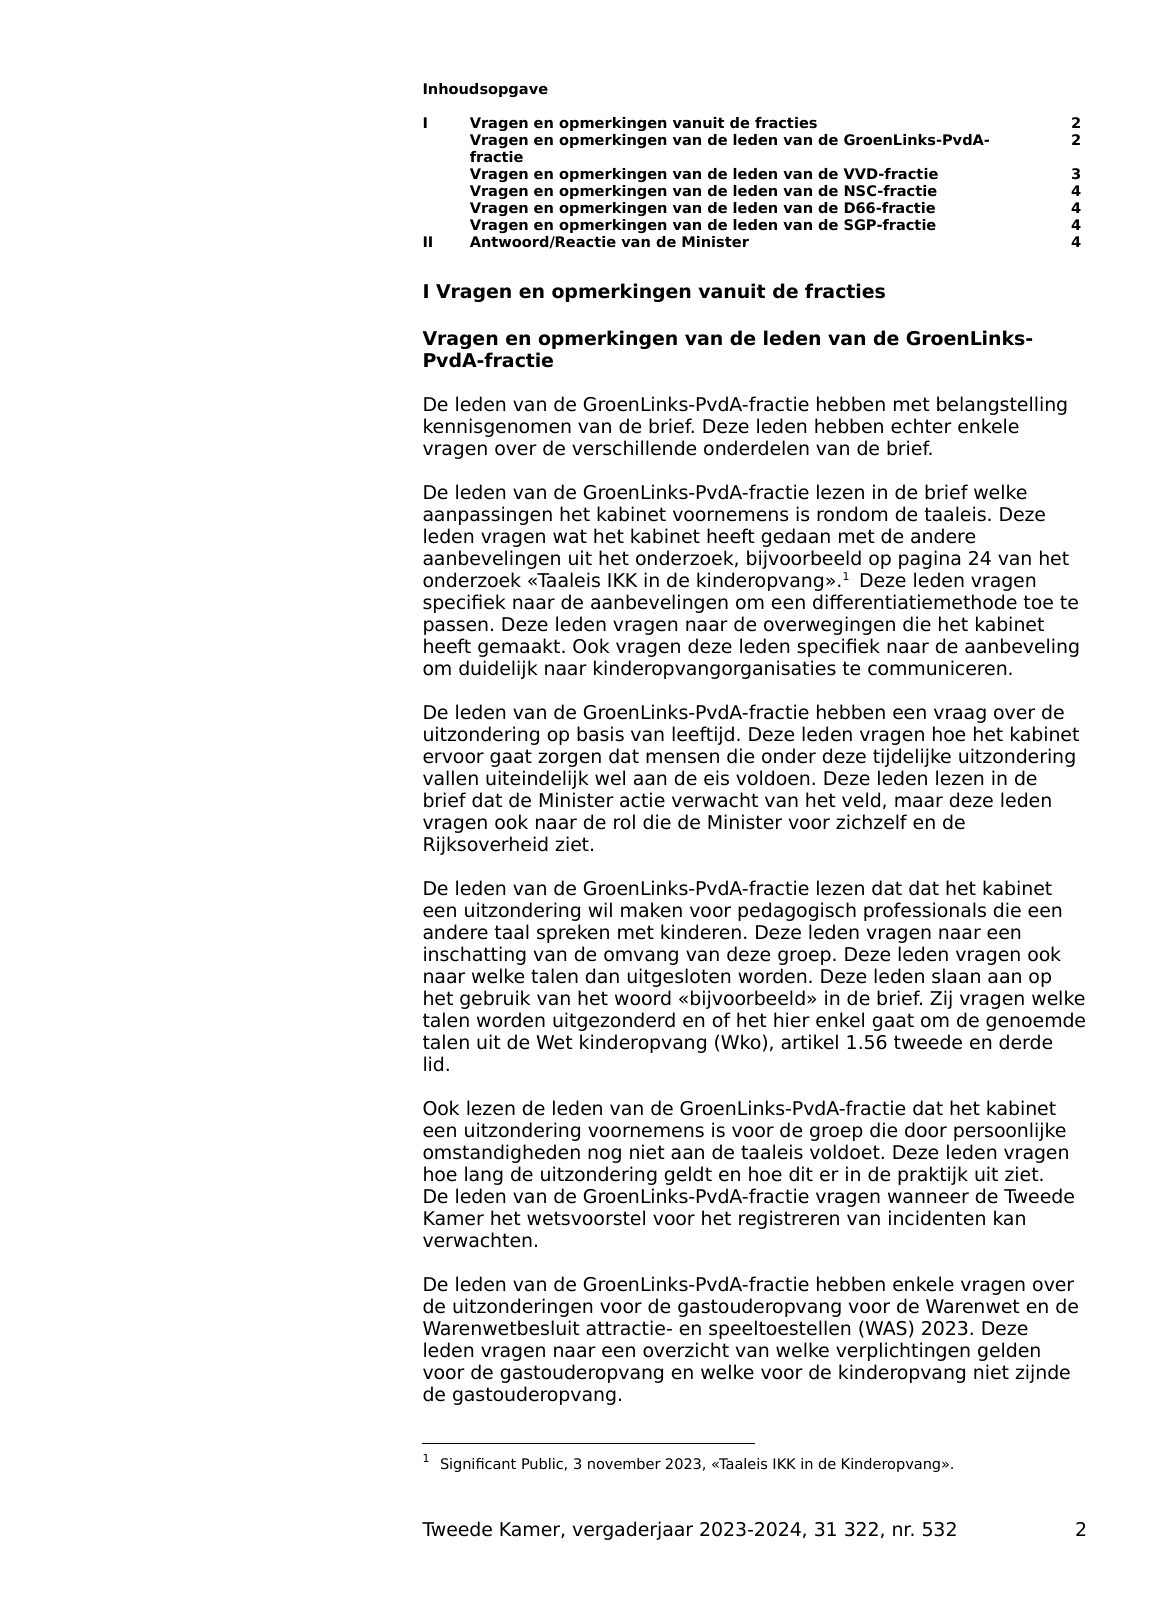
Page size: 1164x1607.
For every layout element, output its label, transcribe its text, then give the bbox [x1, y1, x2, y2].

text De leden van de GroenLinks-PvdA-fractie hebben enkele vragen over de uitzonderingen voor de gastouderopvang voor de Warenwet en de Warenwetbesluit attractie- en speeltoestellen (WAS) 2023. Deze leden vragen naar een overzicht van welke verplichtingen gelden voor de gastouderopvang en welke voor de kinderopvang niet zijnde de gastouderopvang. [422, 1274, 1087, 1406]
text De leden van de GroenLinks-PvdA-fractie lezen in de brief welke aanpassingen het kabinet voornemens is rondom de taaleis. Deze leden vragen wat het kabinet heeft gedaan met de andere aanbevelingen uit het onderzoek, bijvoorbeeld op pagina 24 van het onderzoek «Taaleis IKK in de kinderopvang». Deze leden vragen specifiek naar de aanbevelingen om een differentiatiemethode toe te passen. Deze leden vragen naar de overwegingen die het kabinet heeft gemaakt. Ook vragen deze leden specifiek naar de aanbeveling om duidelijk naar kinderopvangorganisaties te communiceren. [422, 482, 1087, 680]
table_cell [422, 98, 463, 115]
table_cell Antwoord/Reactie van de Minister [464, 234, 1027, 251]
table_cell Vragen en opmerkingen van de leden van de SGP-fractie [464, 217, 1027, 234]
text De leden van de GroenLinks-PvdA-fractie hebben een vraag over de uitzondering op basis van leeftijd. Deze leden vragen hoe het kabinet ervoor gaat zorgen dat mensen die onder deze tijdelijke uitzondering vallen uiteindelijk wel aan de eis voldoen. Deze leden lezen in de brief dat de Minister actie verwacht van het veld, maar deze leden vragen ook naar de rol die de Minister voor zichzelf en de Rijksoverheid ziet. [422, 702, 1087, 856]
table_cell 4 [1028, 217, 1087, 234]
table_cell II [422, 234, 463, 251]
text Significant Public, 3 november 2023, «Taaleis IKK in de Kinderopvang». [422, 1452, 1087, 1474]
table_cell Vragen en opmerkingen van de leden van de D66-fractie [464, 200, 1027, 217]
table_cell [464, 98, 1027, 115]
subtitle I Vragen en opmerkingen vanuit de fracties [422, 281, 1087, 303]
table_cell 3 [1028, 166, 1087, 183]
table_cell Vragen en opmerkingen van de leden van de VVD-fractie [464, 166, 1027, 183]
table_header Inhoudsopgave [422, 81, 1087, 98]
table_cell 2 [1028, 115, 1087, 132]
table_cell I [422, 115, 463, 132]
table_cell [422, 132, 463, 166]
text Ook lezen de leden van de GroenLinks-PvdA-fractie dat het kabinet een uitzondering voornemens is voor de groep die door persoonlijke omstandigheden nog niet aan de taaleis voldoet. Deze leden vragen hoe lang de uitzondering geldt en hoe dit er in de praktijk uit ziet. [422, 1098, 1087, 1186]
text De leden van de GroenLinks-PvdA-fractie vragen wanneer de Tweede Kamer het wetsvoorstel voor het registreren van incidenten kan verwachten. [422, 1186, 1087, 1252]
table_cell [1028, 98, 1087, 115]
table_cell [422, 200, 463, 217]
table_cell Vragen en opmerkingen van de leden van de GroenLinks-PvdA-fractie [464, 132, 1027, 166]
subtitle Vragen en opmerkingen van de leden van de GroenLinks-PvdA-fractie [422, 328, 1087, 372]
table_cell 2 [1028, 132, 1087, 166]
table_cell 4 [1028, 183, 1087, 200]
table_cell 4 [1028, 234, 1087, 251]
table_cell [422, 166, 463, 183]
table_cell [422, 183, 463, 200]
text De leden van de GroenLinks-PvdA-fractie hebben met belangstelling kennisgenomen van de brief. Deze leden hebben echter enkele vragen over de verschillende onderdelen van de brief. [422, 394, 1087, 460]
text De leden van de GroenLinks-PvdA-fractie lezen dat dat het kabinet een uitzondering wil maken voor pedagogisch professionals die een andere taal spreken met kinderen. Deze leden vragen naar een inschatting van de omvang van deze groep. Deze leden vragen ook naar welke talen dan uitgesloten worden. Deze leden slaan aan op het gebruik van het woord «bijvoorbeeld» in de brief. Zij vragen welke talen worden uitgezonderd en of het hier enkel gaat om de genoemde talen uit de Wet kinderopvang (Wko), artikel 1.56 tweede en derde lid. [422, 878, 1087, 1076]
table_cell Vragen en opmerkingen van de leden van de NSC-fractie [464, 183, 1027, 200]
table_cell Vragen en opmerkingen vanuit de fracties [464, 115, 1027, 132]
table_cell 4 [1028, 200, 1087, 217]
table_cell [422, 217, 463, 234]
